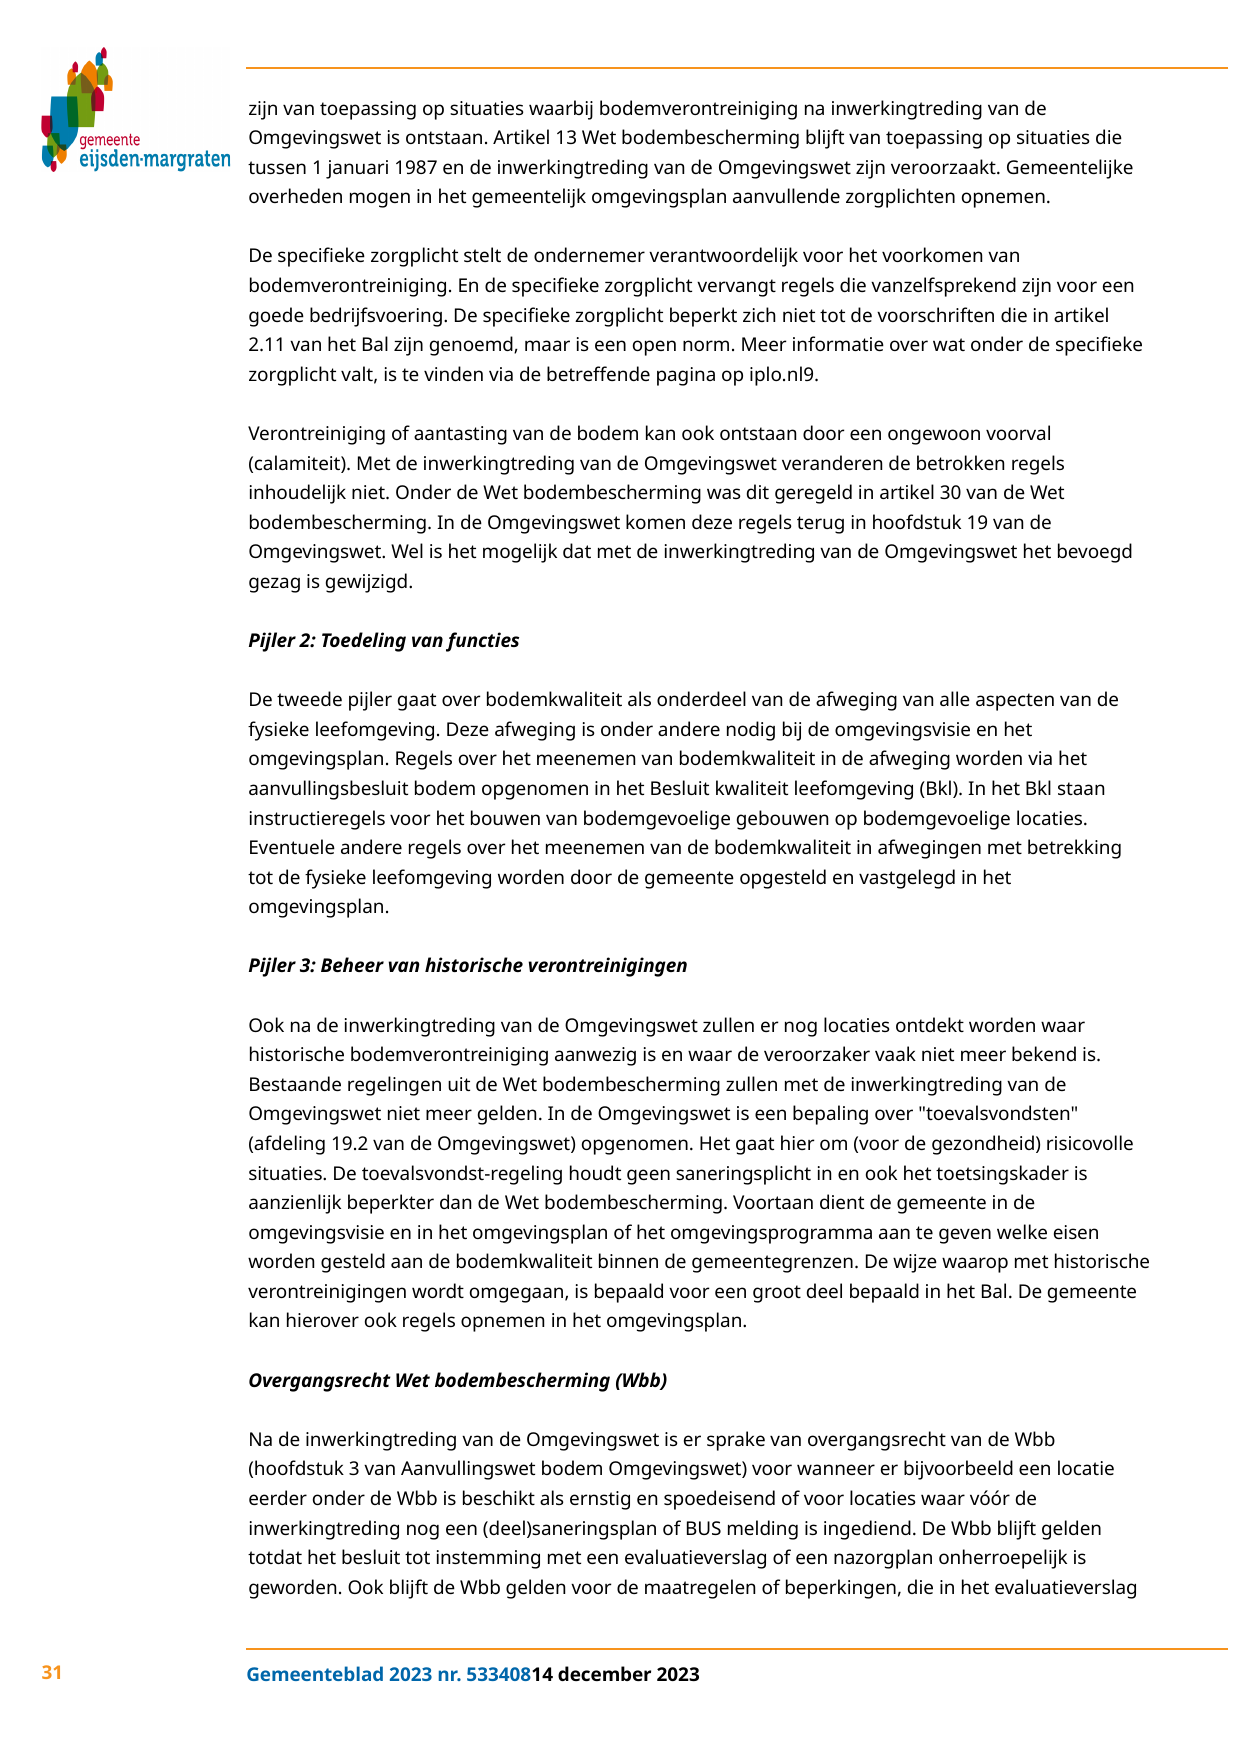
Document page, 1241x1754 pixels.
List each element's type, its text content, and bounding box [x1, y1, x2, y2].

text De specifieke zorgplicht stelt de ondernemer verantwoordelijk voor het voorkomen van bodemverontreiniging. En de specifieke zorgplicht vervangt regels die vanzelfsprekend zijn voor een goede bedrijfsvoering. De specifieke zorgplicht beperkt zich niet tot de voorschriften die in artikel 2.11 van het Bal zijn genoemd, maar is een open norm. Meer informatie over wat onder de specifieke zorgplicht valt, is te vinden via de betreffende pagina op iplo.nl9. [248, 243, 1152, 387]
text Ook na de inwerkingtreding van de Omgevingswet zullen er nog locaties ontdekt worden waar historische bodemverontreiniging aanwezig is en waar de veroorzaker vaak niet meer bekend is. Bestaande regelingen uit de Wet bodembescherming zullen met de inwerkingtreding van de Omgevingswet niet meer gelden. In de Omgevingswet is een bepaling over "toevalsvondsten" (afdeling 19.2 van de Omgevingswet) opgenomen. Het gaat hier om (voor de gezondheid) risicovolle situaties. De toevalsvondst-regeling houdt geen saneringsplicht in en ook het toetsingskader is aanzienlijk beperkter dan de Wet bodembescherming. Voortaan dient de gemeente in de omgevingsvisie en in het omgevingsplan of het omgevingsprogramma aan te geven welke eisen worden gesteld aan de bodemkwaliteit binnen de gemeentegrenzen. De wijze waarop met historische verontreinigingen wordt omgegaan, is bepaald voor een groot deel bepaald in het Bal. De gemeente kan hierover ook regels opnemen in het omgevingsplan. [248, 1012, 1152, 1333]
text Verontreiniging of aantasting van de bodem kan ook ontstaan door een ongewoon voorval (calamiteit). Met de inwerkingtreding van de Omgevingswet veranderen de betrokken regels inhoudelijk niet. Onder de Wet bodembescherming was dit geregeld in artikel 30 van de Wet bodembescherming. In de Omgevingswet komen deze regels terug in hoofdstuk 19 van de Omgevingswet. Wel is het mogelijk dat met de inwerkingtreding van de Omgevingswet het bevoegd gezag is gewijzigd. [248, 420, 1152, 594]
text De tweede pijler gaat over bodemkwaliteit als onderdeel van de afweging van alle aspecten van de fysieke leefomgeving. Deze afweging is onder andere nodig bij de omgevingsvisie en het omgevingsplan. Regels over het meenemen van bodemkwaliteit in de afweging worden via het aanvullingsbesluit bodem opgenomen in het Besluit kwaliteit leefomgeving (Bkl). In het Bkl staan instructieregels voor het bouwen van bodemgevoelige gebouwen op bodemgevoelige locaties. Eventuele andere regels over het meenemen van de bodemkwaliteit in afwegingen met betrekking tot de fysieke leefomgeving worden door de gemeente opgesteld en vastgelegd in het omgevingsplan. [248, 686, 1152, 919]
picture [41, 47, 231, 172]
text Pijler 3: Beheer van historische verontreinigingen [248, 953, 1152, 978]
text Overgangsrecht Wet bodembescherming (Wbb) [248, 1367, 1152, 1393]
text zijn van toepassing op situaties waarbij bodemverontreiniging na inwerkingtreding van de Omgevingswet is ontstaan. Artikel 13 Wet bodembescherming blijft van toepassing op situaties die tussen 1 januari 1987 en de inwerkingtreding van de Omgevingswet zijn veroorzaakt. Gemeentelijke overheden mogen in het gemeentelijk omgevingsplan aanvullende zorgplichten opnemen. [248, 95, 1152, 209]
text Pijler 2: Toedeling van functies [248, 627, 1152, 653]
text Na de inwerkingtreding van de Omgevingswet is er sprake van overgangsrecht van de Wbb (hoofdstuk 3 van Aanvullingswet bodem Omgevingswet) voor wanneer er bijvoorbeeld een locatie eerder onder de Wbb is beschikt als ernstig en spoedeisend of voor locaties waar vóór de inwerkingtreding nog een (deel)saneringsplan of BUS melding is ingediend. De Wbb blijft gelden totdat het besluit tot instemming met een evaluatieverslag of een nazorgplan onherroepelijk is geworden. Ook blijft de Wbb gelden voor de maatregelen of beperkingen, die in het evaluatieverslag [248, 1426, 1152, 1600]
